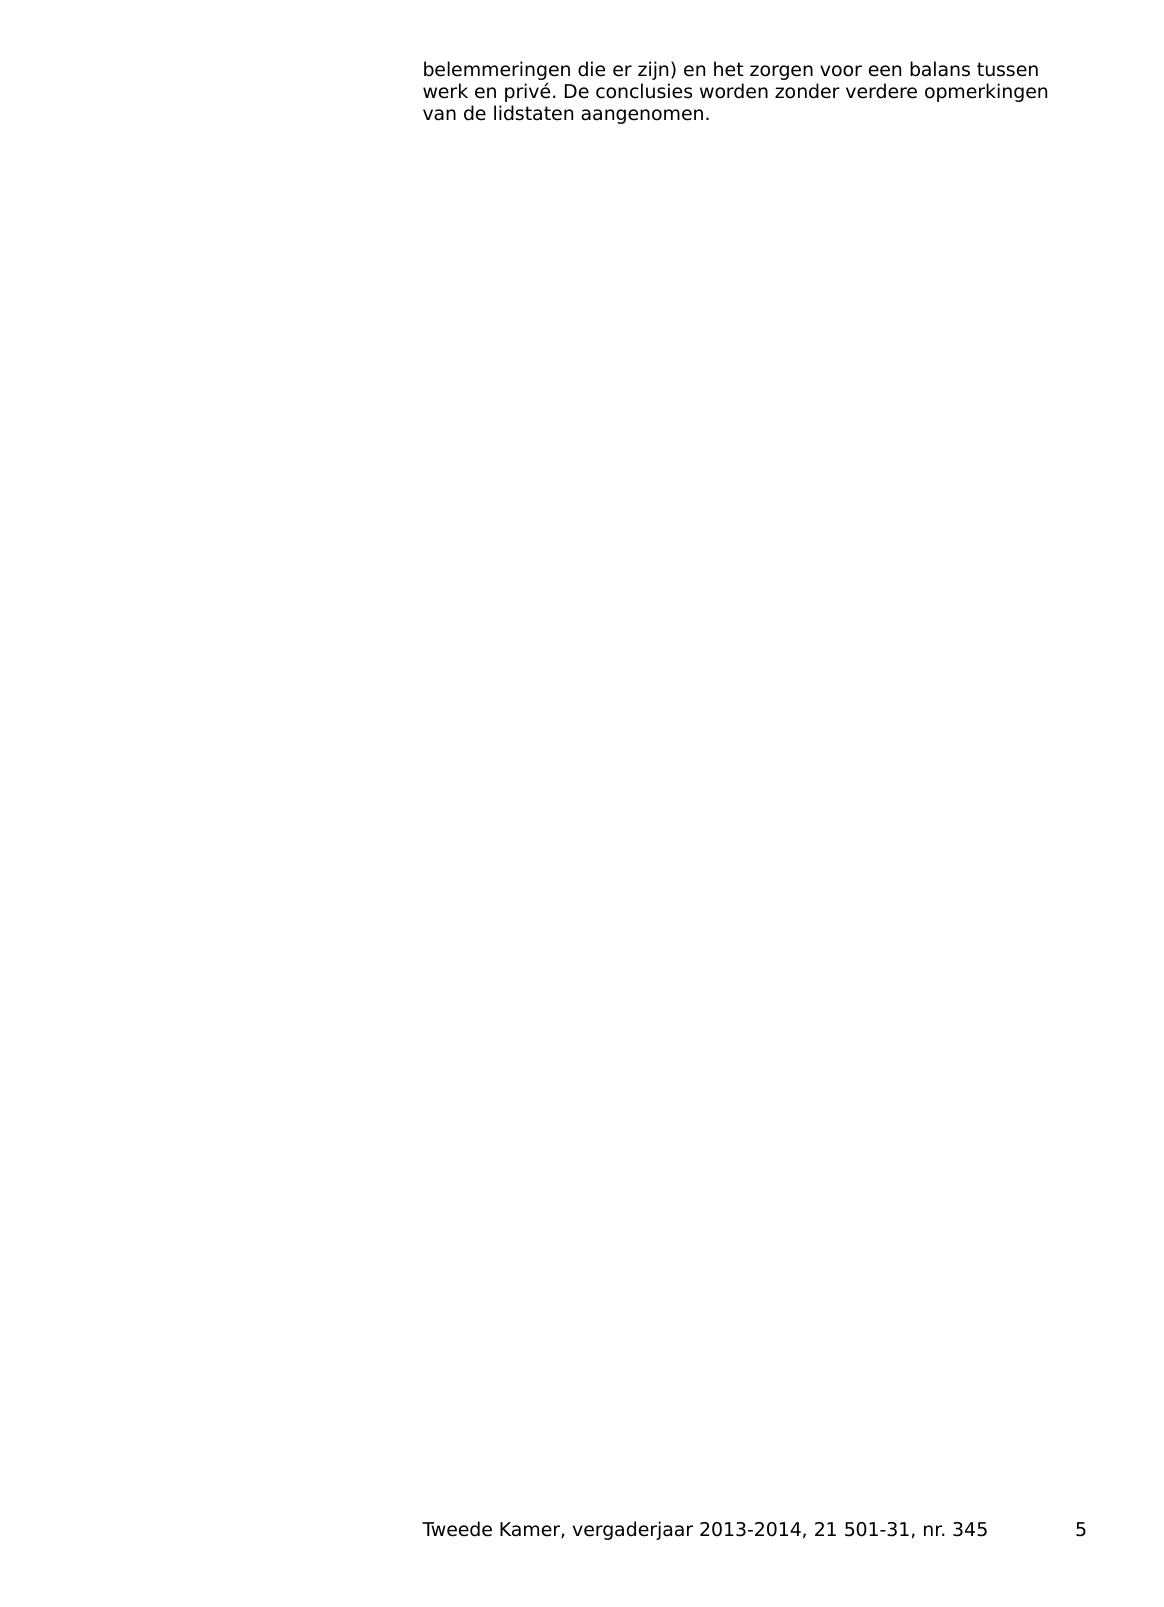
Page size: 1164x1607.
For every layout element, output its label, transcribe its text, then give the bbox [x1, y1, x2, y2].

text belemmeringen die er zijn) en het zorgen voor een balans tussen werk en privé. De conclusies worden zonder verdere opmerkingen van de lidstaten aangenomen. [422, 59, 1087, 125]
